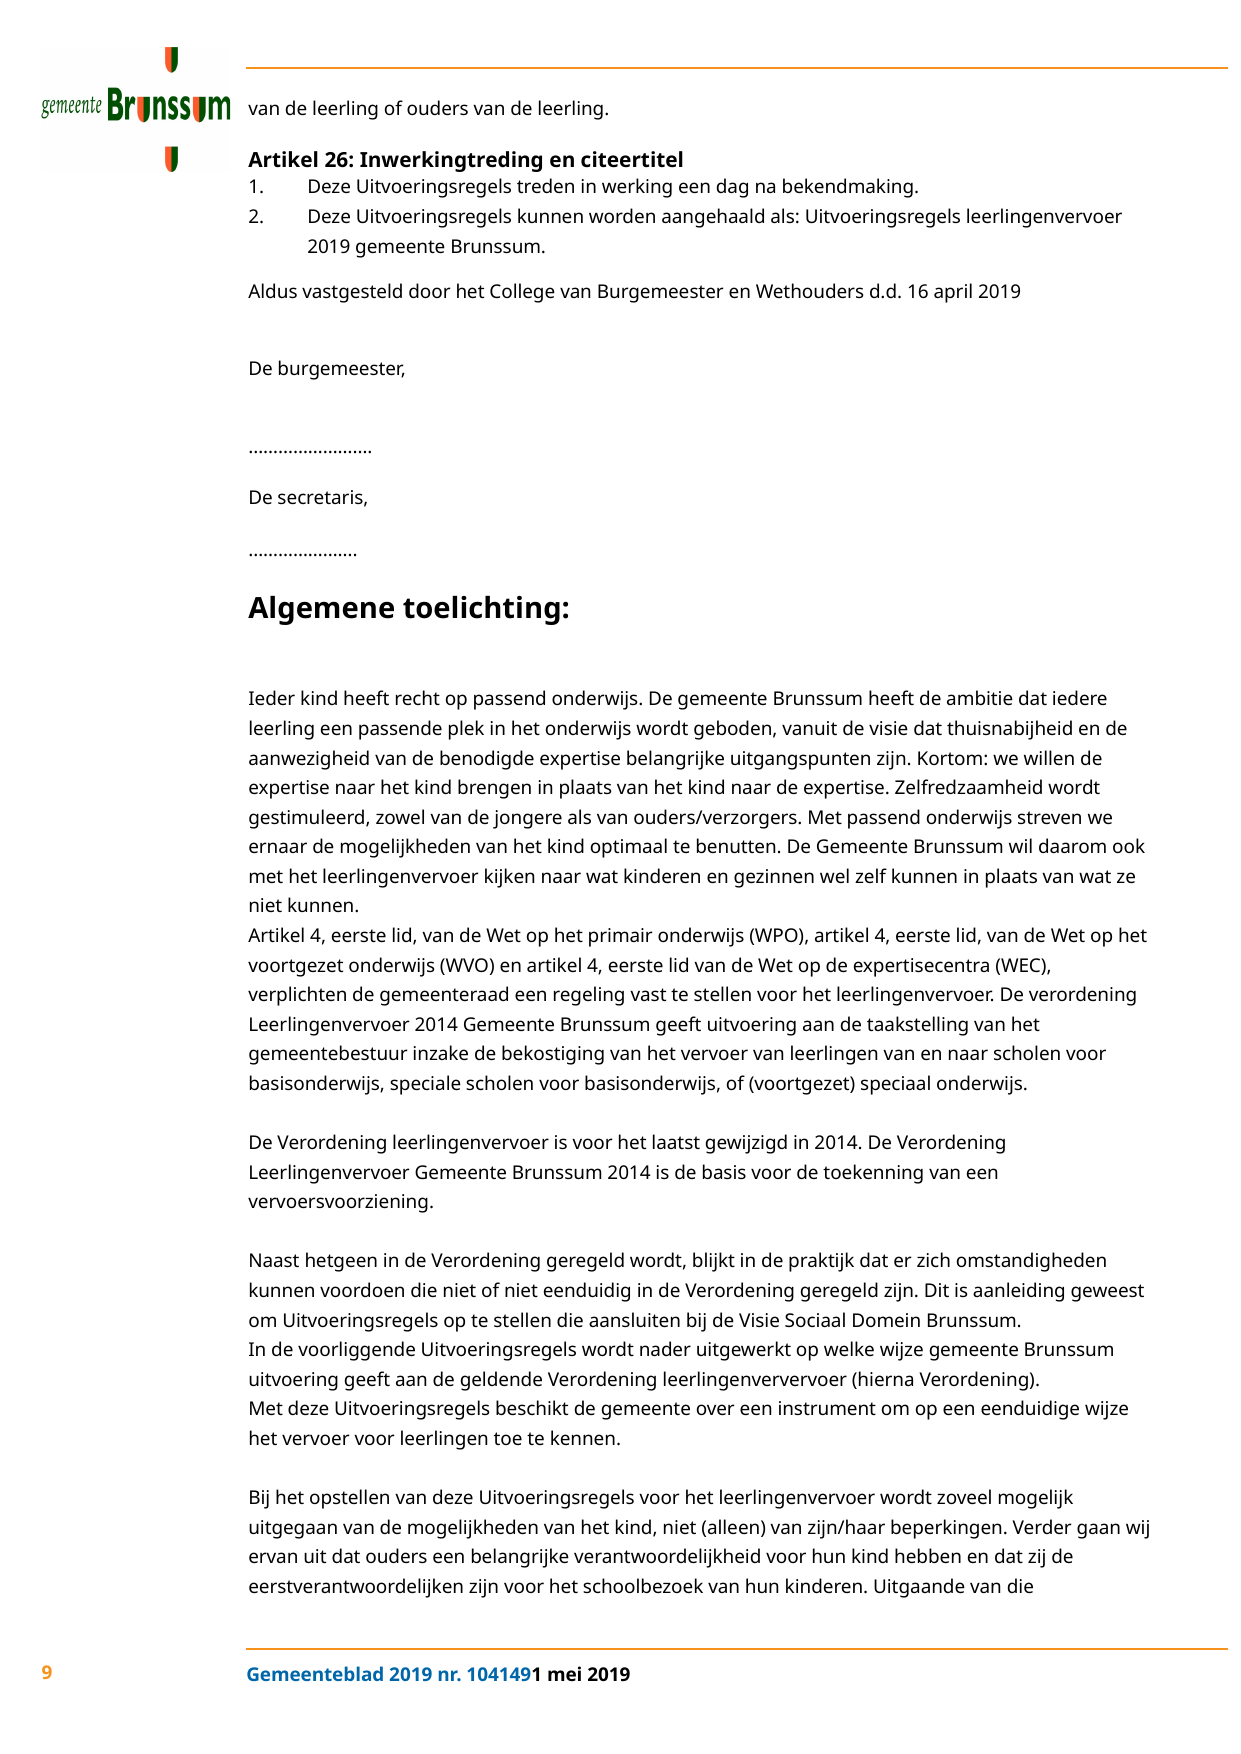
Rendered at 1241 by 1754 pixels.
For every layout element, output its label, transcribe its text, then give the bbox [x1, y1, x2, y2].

text De burgemeester, [248, 356, 1152, 381]
text van de leerling of ouders van de leerling. [248, 95, 1152, 121]
text Algemene toelichting: [248, 587, 1152, 627]
text ……………………. [248, 433, 1152, 458]
text Bij het opstellen van deze Uitvoeringsregels voor het leerlingenvervoer wordt zoveel mogelijk uitgegaan van de mogelijkheden van het kind, niet (alleen) van zijn/haar beperkingen. Verder gaan wij ervan uit dat ouders een belangrijke verantwoordelijkheid voor hun kind hebben en dat zij de eerstverantwoordelijken zijn voor het schoolbezoek van hun kinderen. Uitgaande van die [248, 1484, 1152, 1599]
picture [41, 47, 231, 172]
list Deze Uitvoeringsregels kunnen worden aangehaald als: Uitvoeringsregels leerlingenvervoer 2019 gemeente Brunssum. [248, 203, 1152, 258]
text De secretaris, [248, 484, 1152, 510]
text Aldus vastgesteld door het College van Burgemeester en Wethouders d.d. 16 april 2019 [248, 278, 1152, 304]
text Artikel 4, eerste lid, van de Wet op het primair onderwijs (WPO), artikel 4, eerste lid, van de Wet op het voortgezet onderwijs (WVO) en artikel 4, eerste lid van de Wet op de expertisecentra (WEC), verplichten de gemeenteraad een regeling vast te stellen voor het leerlingenvervoer. De verordening Leerlingenvervoer 2014 Gemeente Brunssum geeft uitvoering aan de taakstelling van het gemeentebestuur inzake de bekostiging van het vervoer van leerlingen van en naar scholen voor basisonderwijs, speciale scholen voor basisonderwijs, of (voortgezet) speciaal onderwijs. [248, 922, 1152, 1096]
text Ieder kind heeft recht op passend onderwijs. De gemeente Brunssum heeft de ambitie dat iedere leerling een passende plek in het onderwijs wordt geboden, vanuit de visie dat thuisnabijheid en de aanwezigheid van de benodigde expertise belangrijke uitgangspunten zijn. Kortom: we willen de expertise naar het kind brengen in plaats van het kind naar de expertise. Zelfredzaamheid wordt gestimuleerd, zowel van de jongere als van ouders/verzorgers. Met passend onderwijs streven we ernaar de mogelijkheden van het kind optimaal te benutten. De Gemeente Brunssum wil daarom ook met het leerlingenvervoer kijken naar wat kinderen en gezinnen wel zelf kunnen in plaats van wat ze niet kunnen. [248, 686, 1152, 918]
text In de voorliggende Uitvoeringsregels wordt nader uitgewerkt op welke wijze gemeente Brunssum uitvoering geeft aan de geldende Verordening leerlingenververvoer (hierna Verordening). [248, 1336, 1152, 1392]
text …………………. [248, 536, 1152, 561]
text Met deze Uitvoeringsregels beschikt de gemeente over een instrument om op een eenduidige wijze het vervoer voor leerlingen toe te kennen. [248, 1396, 1152, 1451]
text De Verordening leerlingenvervoer is voor het laatst gewijzigd in 2014. De Verordening Leerlingenvervoer Gemeente Brunssum 2014 is de basis voor de toekenning van een vervoersvoorziening. [248, 1129, 1152, 1214]
list Deze Uitvoeringsregels treden in werking een dag na bekendmaking. [248, 174, 1152, 199]
text Naast hetgeen in de Verordening geregeld wordt, blijkt in de praktijk dat er zich omstandigheden kunnen voordoen die niet of niet eenduidig in de Verordening geregeld zijn. Dit is aanleiding geweest om Uitvoeringsregels op te stellen die aansluiten bij de Visie Sociaal Domein Brunssum. [248, 1248, 1152, 1333]
text Artikel 26: Inwerkingtreding en citeertitel [248, 145, 1152, 174]
